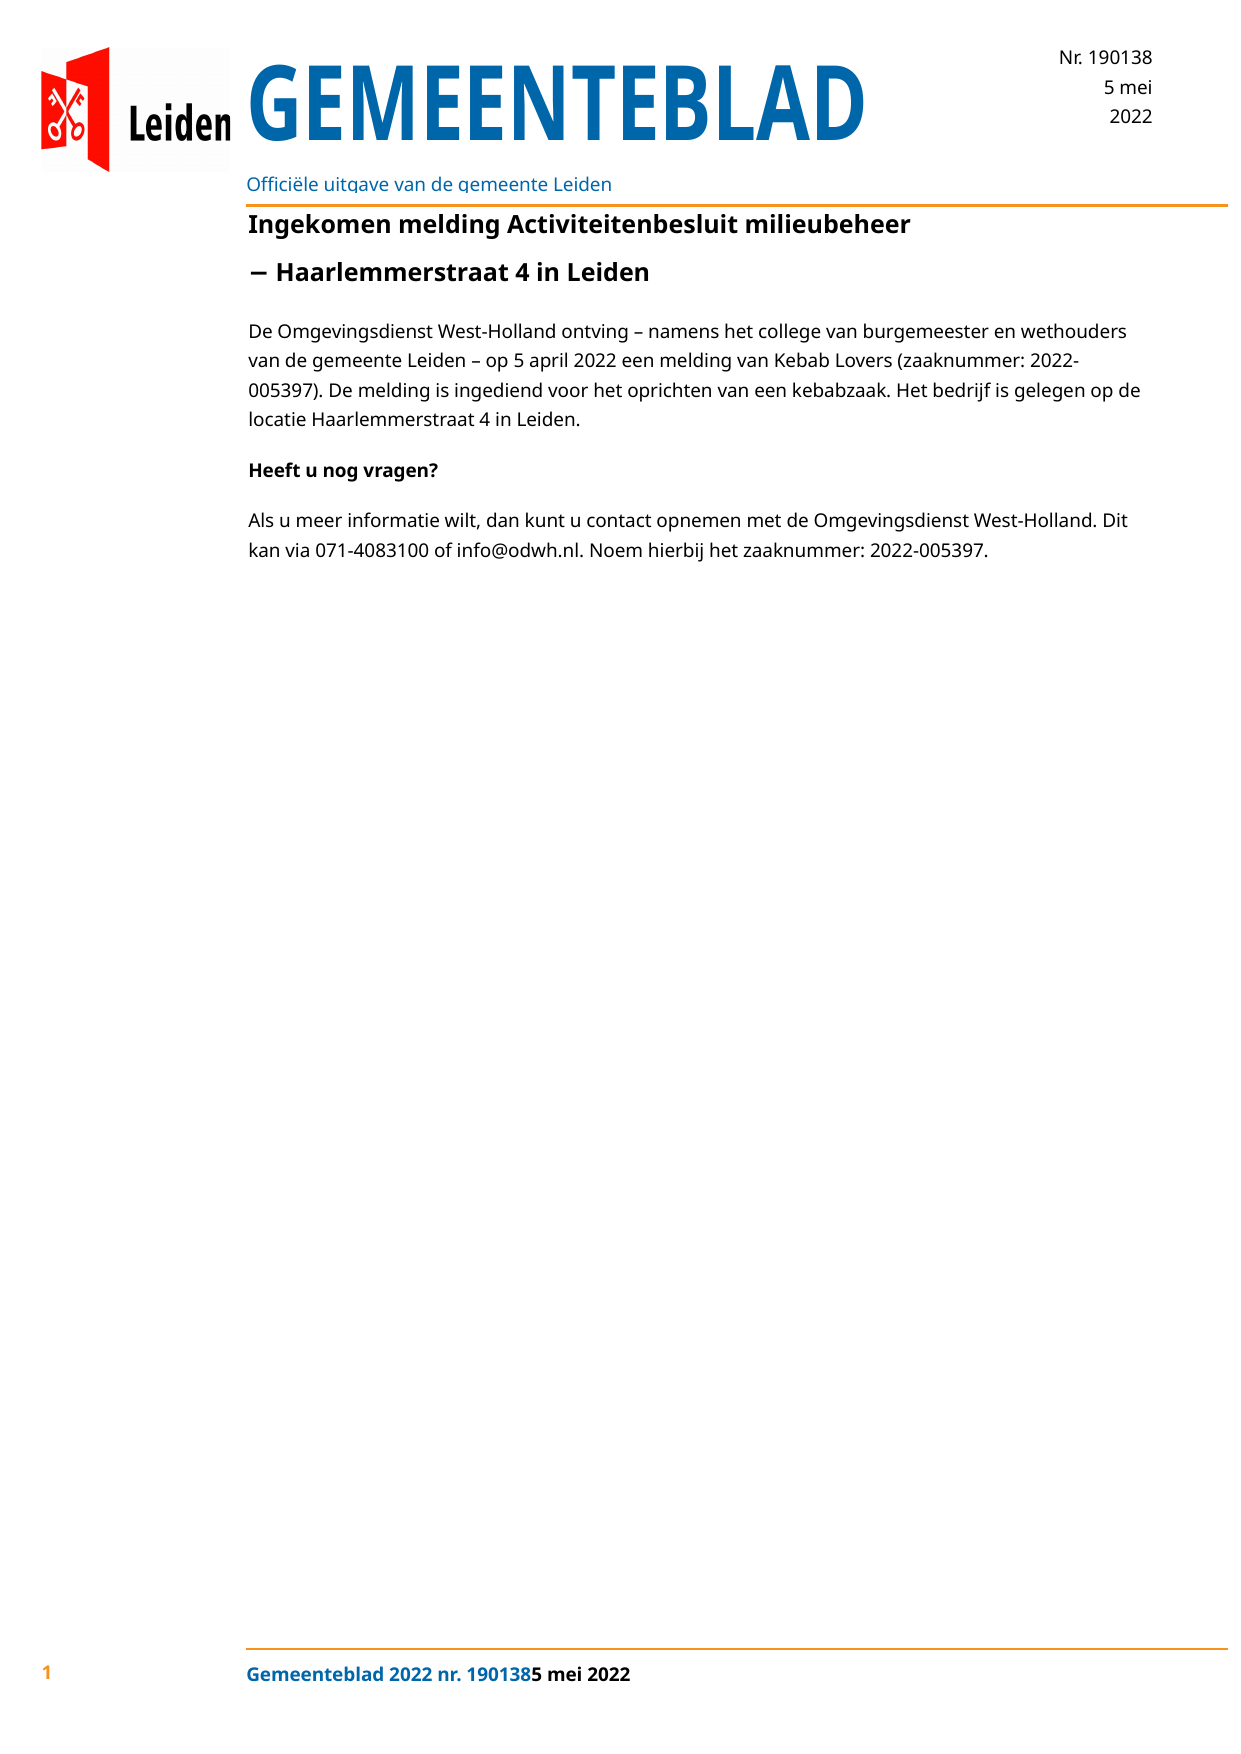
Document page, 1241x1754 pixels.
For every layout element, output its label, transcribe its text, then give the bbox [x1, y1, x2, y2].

text Als u meer informatie wilt, dan kunt u contact opnemen met de Omgevingsdienst West-Holland. Dit kan via 071-4083100 of info@odwh.nl. Noem hierbij het zaaknummer: 2022-005397. [248, 507, 1152, 563]
picture [41, 47, 231, 172]
text Heeft u nog vragen? [248, 457, 1152, 483]
text De Omgevingsdienst West-Holland ontving – namens het college van burgemeester en wethouders van de gemeente Leiden – op 5 april 2022 een melding van Kebab Lovers (zaaknummer: 2022-005397). De melding is ingediend voor het oprichten van een kebabzaak. Het bedrijf is gelegen op de locatie Haarlemmerstraat 4 in Leiden. [248, 318, 1152, 432]
text Ingekomen melding Activiteitenbesluit milieubeheer − Haarlemmerstraat 4 in Leiden [248, 207, 1152, 288]
